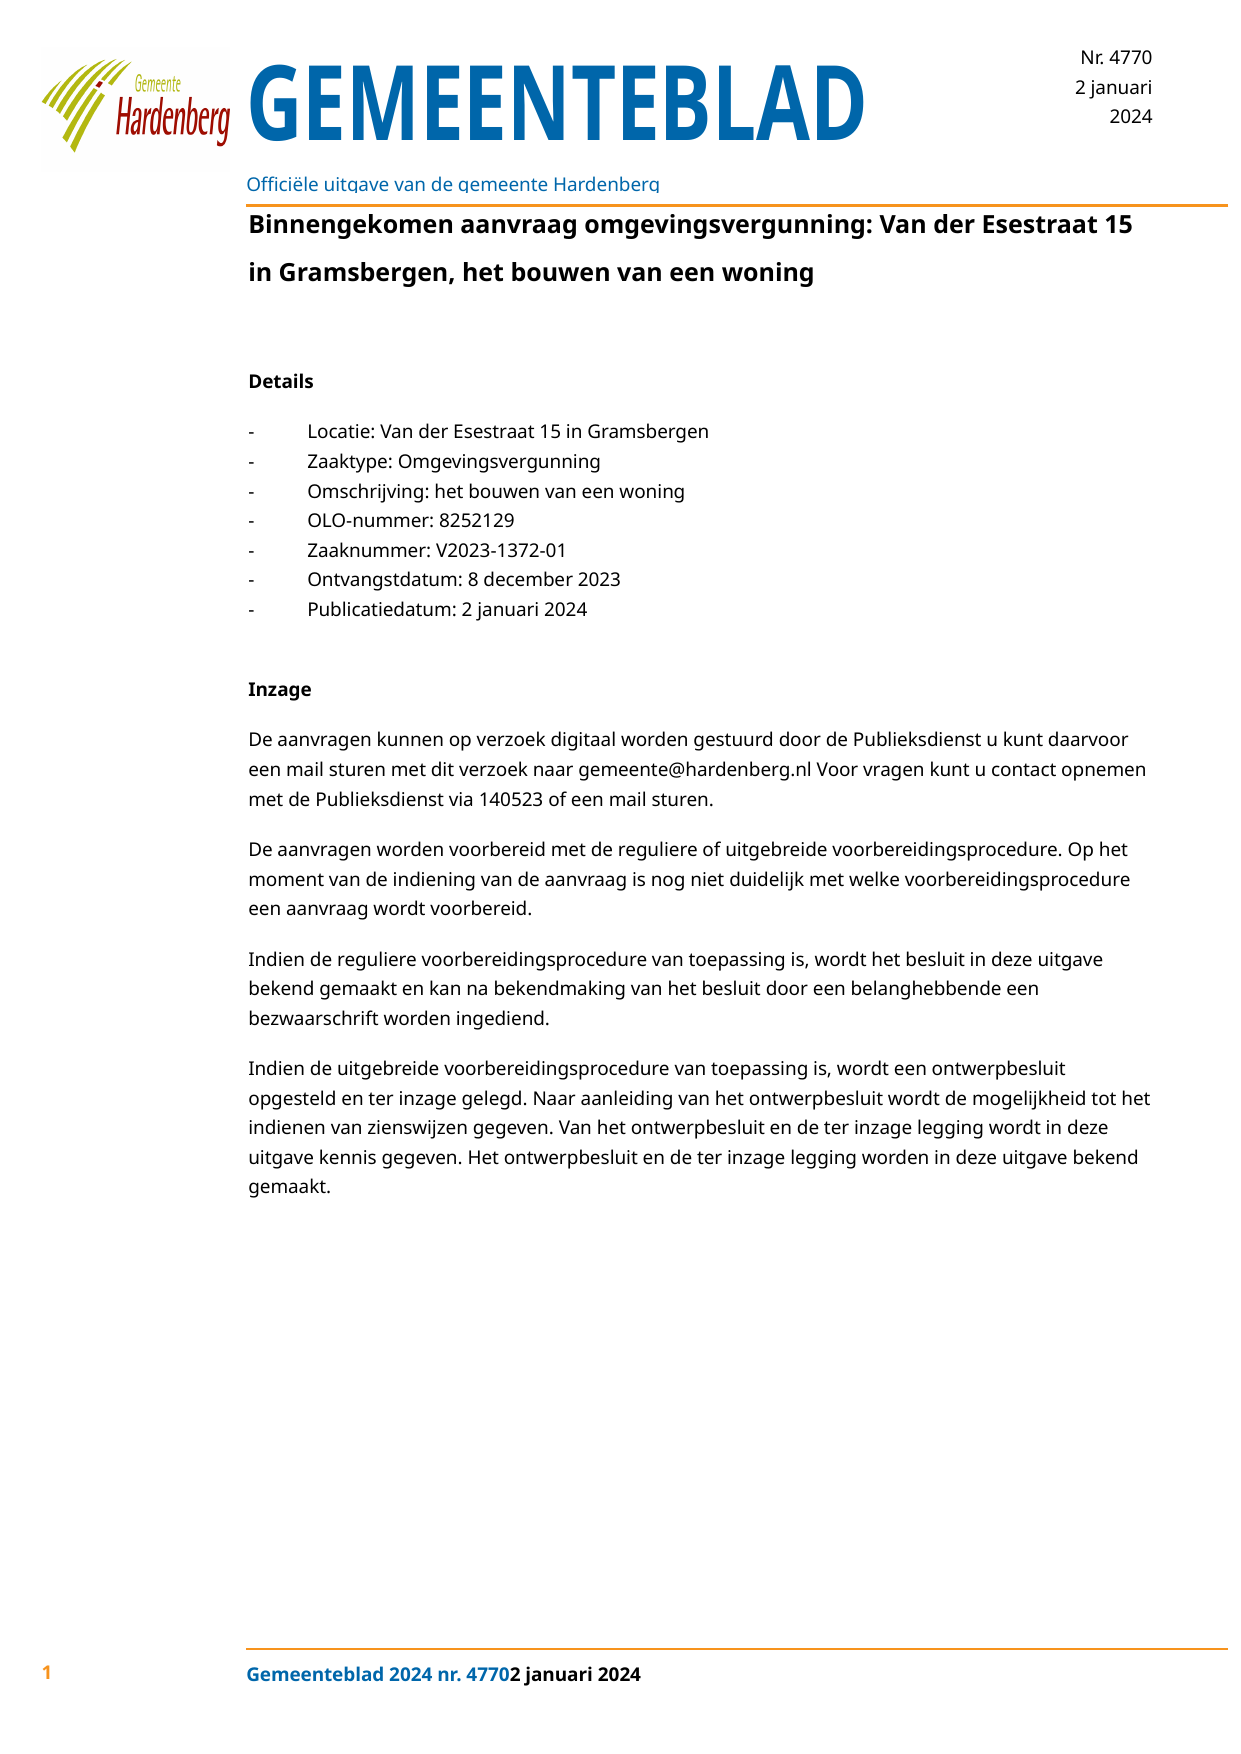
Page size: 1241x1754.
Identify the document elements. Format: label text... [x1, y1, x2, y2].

list Omschrijving: het bouwen van een woning [248, 478, 1152, 504]
list Zaaknummer: V2023-1372-01 [248, 537, 1152, 563]
list Publicatiedatum: 2 januari 2024 [248, 596, 1152, 622]
text Details [248, 368, 1152, 394]
picture [41, 47, 231, 172]
text De aanvragen kunnen op verzoek digitaal worden gestuurd door de Publieksdienst u kunt daarvoor een mail sturen met dit verzoek naar gemeente@hardenberg.nl Voor vragen kunt u contact opnemen met de Publieksdienst via 140523 of een mail sturen. [248, 727, 1152, 812]
text Binnengekomen aanvraag omgevingsvergunning: Van der Esestraat 15 in Gramsbergen, het bouwen van een woning [248, 207, 1152, 288]
list Zaaktype: Omgevingsvergunning [248, 448, 1152, 474]
list Locatie: Van der Esestraat 15 in Gramsbergen [248, 419, 1152, 444]
list Ontvangstdatum: 8 december 2023 [248, 567, 1152, 592]
text De aanvragen worden voorbereid met de reguliere of uitgebreide voorbereidingsprocedure. Op het moment van de indiening van de aanvraag is nog niet duidelijk met welke voorbereidingsprocedure een aanvraag wordt voorbereid. [248, 836, 1152, 921]
text Indien de uitgebreide voorbereidingsprocedure van toepassing is, wordt een ontwerpbesluit opgesteld en ter inzage gelegd. Naar aanleiding van het ontwerpbesluit wordt de mogelijkheid tot het indienen van zienswijzen gegeven. Van het ontwerpbesluit en de ter inzage legging wordt in deze uitgave kennis gegeven. Het ontwerpbesluit en de ter inzage legging worden in deze uitgave bekend gemaakt. [248, 1055, 1152, 1199]
list OLO-nummer: 8252129 [248, 507, 1152, 533]
text Indien de reguliere voorbereidingsprocedure van toepassing is, wordt het besluit in deze uitgave bekend gemaakt en kan na bekendmaking van het besluit door een belanghebbende een bezwaarschrift worden ingediend. [248, 946, 1152, 1031]
text Inzage [248, 676, 1152, 702]
